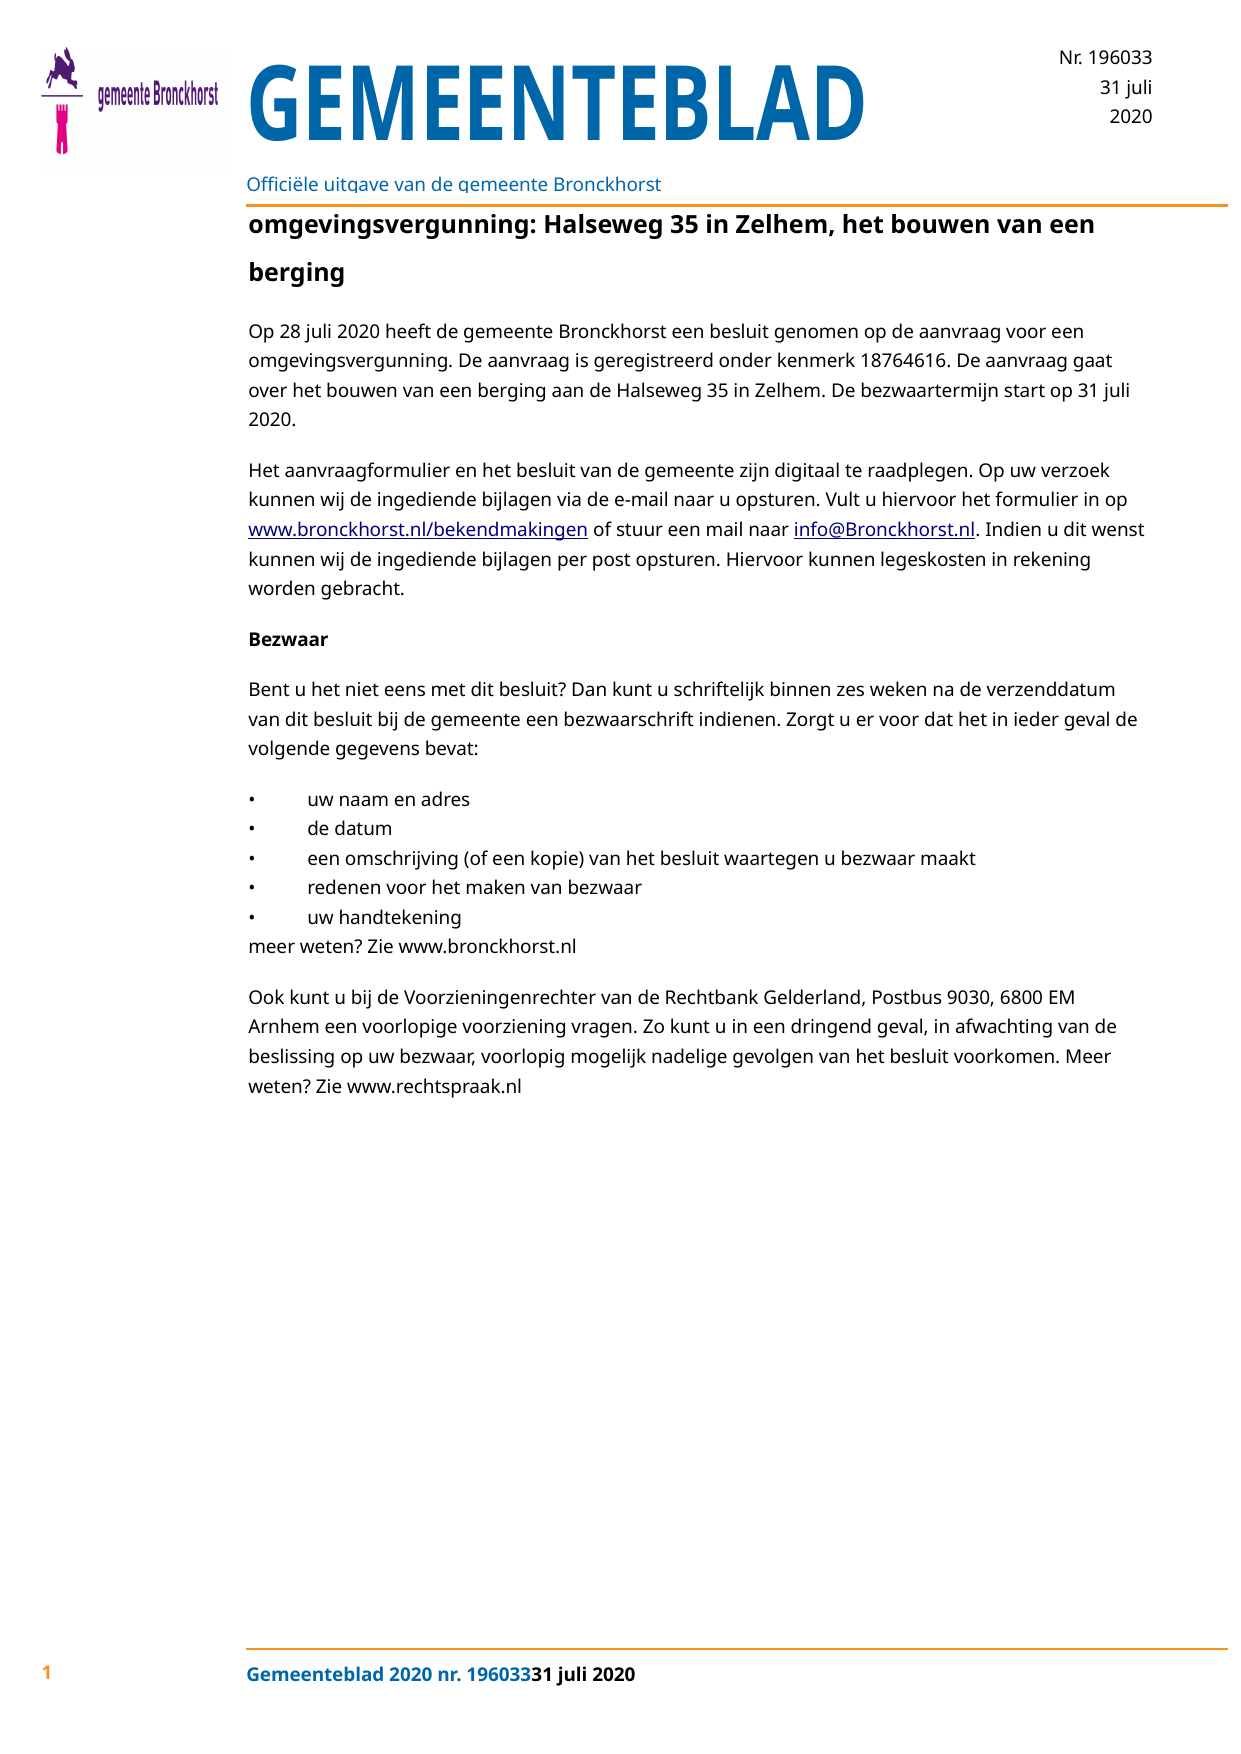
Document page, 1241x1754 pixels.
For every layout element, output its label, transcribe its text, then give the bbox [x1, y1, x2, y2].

list uw handtekening [248, 904, 1152, 930]
list de datum [248, 815, 1152, 841]
text Bent u het niet eens met dit besluit? Dan kunt u schriftelijk binnen zes weken na de verzenddatum van dit besluit bij de gemeente een bezwaarschrift indienen. Zorgt u er voor dat het in ieder geval de volgende gegevens bevat: [248, 676, 1152, 761]
picture [41, 47, 231, 172]
text Op 28 juli 2020 heeft de gemeente Bronckhorst een besluit genomen op de aanvraag voor een omgevingsvergunning. De aanvraag is geregistreerd onder kenmerk 18764616. De aanvraag gaat over het bouwen van een berging aan de Halseweg 35 in Zelhem. De bezwaartermijn start op 31 juli 2020. [248, 318, 1152, 432]
text Het aanvraagformulier en het besluit van de gemeente zijn digitaal te raadplegen. Op uw verzoek kunnen wij de ingediende bijlagen via de e-mail naar u opsturen. Vult u hiervoor het formulier in op www.bronckhorst.nl/bekendmakingen of stuur een mail naar info@Bronckhorst.nl. Indien u dit wenst kunnen wij de ingediende bijlagen per post opsturen. Hiervoor kunnen legeskosten in rekening worden gebracht. [248, 457, 1152, 601]
text omgevingsvergunning: Halseweg 35 in Zelhem, het bouwen van een berging [248, 207, 1152, 288]
text Ook kunt u bij de Voorzieningenrechter van de Rechtbank Gelderland, Postbus 9030, 6800 EM Arnhem een voorlopige voorziening vragen. Zo kunt u in een dringend geval, in afwachting van de beslissing op uw bezwaar, voorlopig mogelijk nadelige gevolgen van het besluit voorkomen. Meer weten? Zie www.rechtspraak.nl [248, 984, 1152, 1099]
list een omschrijving (of een kopie) van het besluit waartegen u bezwaar maakt [248, 845, 1152, 871]
list uw naam en adres [248, 786, 1152, 812]
list redenen voor het maken van bezwaar [248, 874, 1152, 900]
text Bezwaar [248, 626, 1152, 652]
text meer weten? Zie www.bronckhorst.nl [248, 934, 1152, 959]
